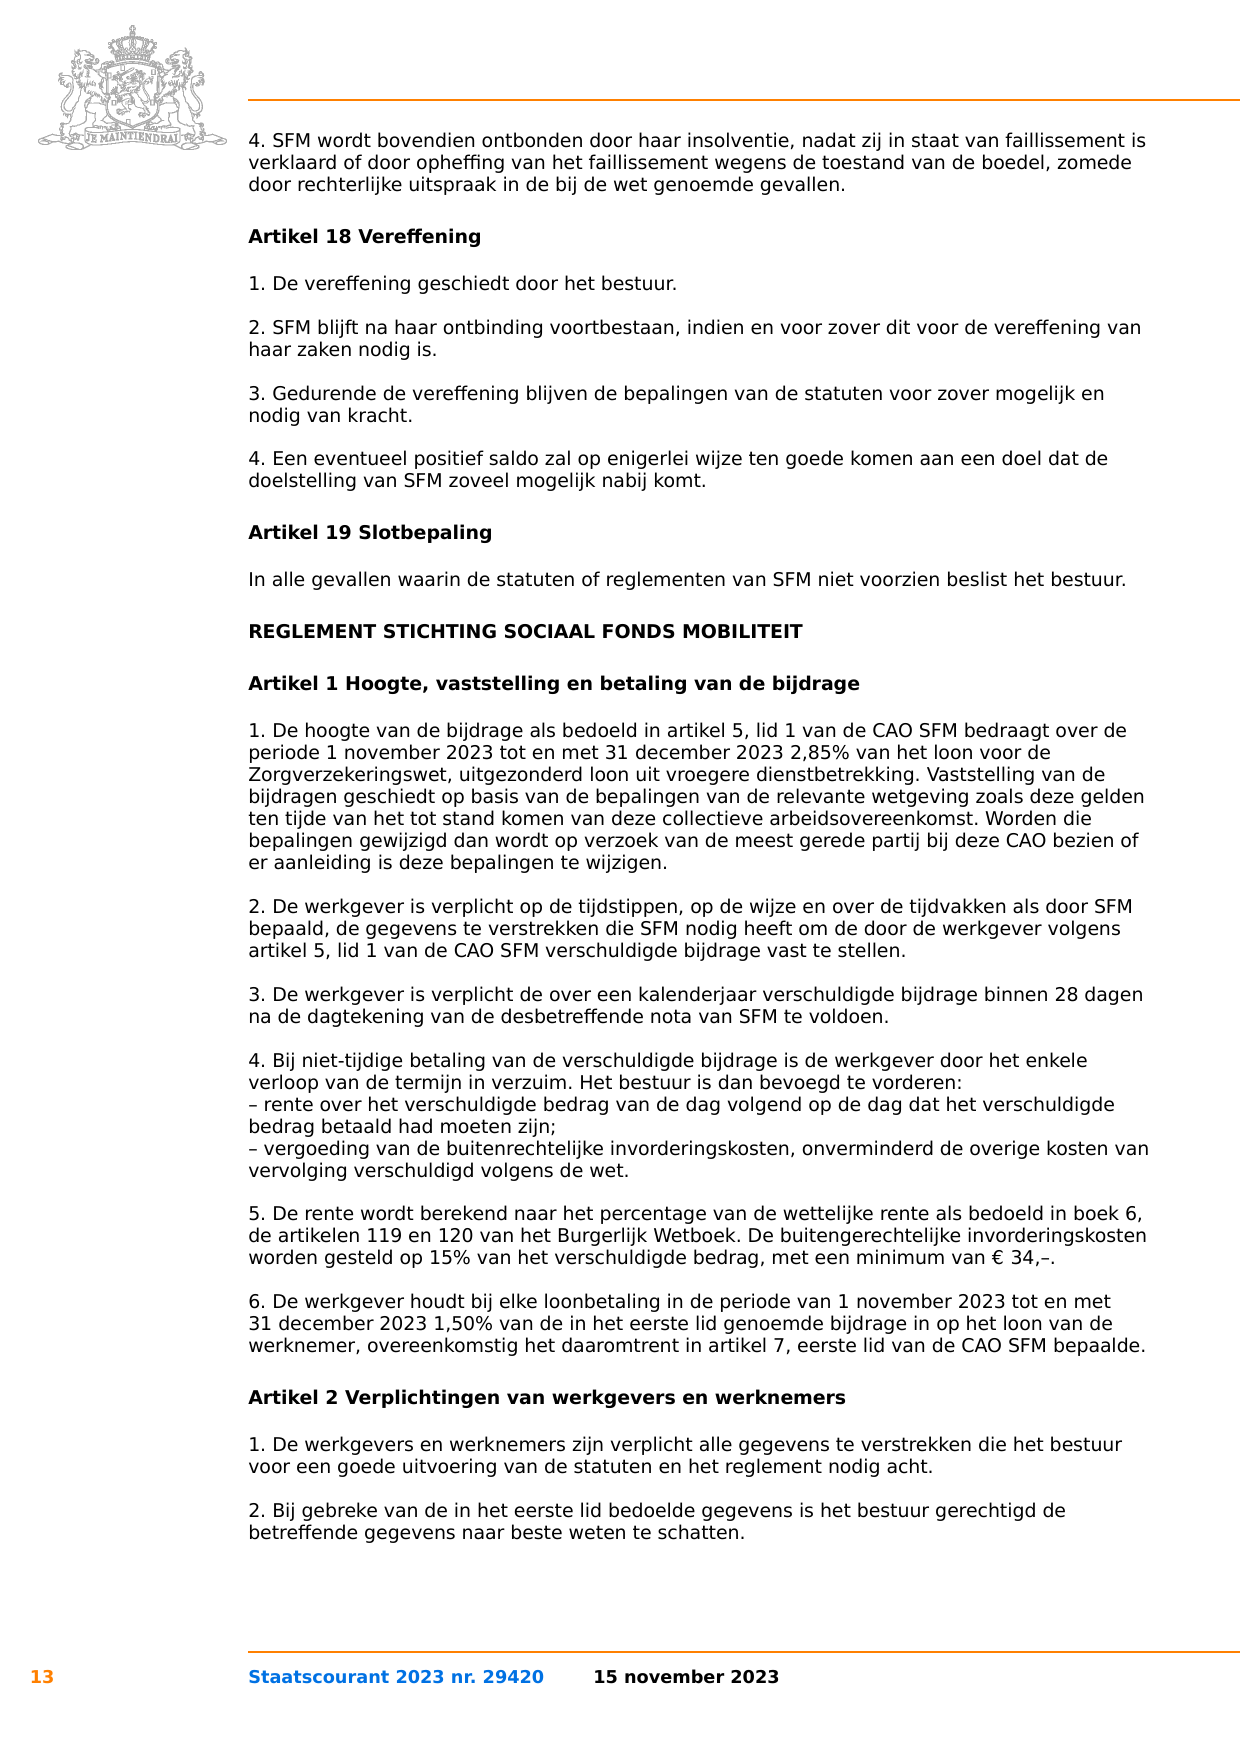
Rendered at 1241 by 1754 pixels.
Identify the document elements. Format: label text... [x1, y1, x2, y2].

text – rente over het verschuldigde bedrag van de dag volgend op de dag dat het verschuldigde bedrag betaald had moeten zijn; [248, 1093, 1163, 1137]
text 2. SFM blijft na haar ontbinding voortbestaan, indien en voor zover dit voor de vereffening van haar zaken nodig is. [248, 317, 1163, 361]
text 4. SFM wordt bovendien ontbonden door haar insolventie, nadat zij in staat van faillissement is verklaard of door opheffing van het faillissement wegens de toestand van de boedel, zomede door rechterlijke uitspraak in de bij de wet genoemde gevallen. [248, 130, 1163, 196]
text 5. De rente wordt berekend naar het percentage van de wettelijke rente als bedoeld in boek 6, de artikelen 119 en 120 van het Burgerlijk Wetboek. De buitengerechtelijke invorderingskosten worden gesteld op 15% van het verschuldigde bedrag, met een minimum van € 34,–. [248, 1203, 1163, 1269]
text 1. De hoogte van de bijdrage als bedoeld in artikel 5, lid 1 van de CAO SFM bedraagt over de periode 1 november 2023 tot en met 31 december 2023 2,85% van het loon voor de Zorgverzekeringswet, uitgezonderd loon uit vroegere dienstbetrekking. Vaststelling van de bijdragen geschiedt op basis van de bepalingen van de relevante wetgeving zoals deze gelden ten tijde van het tot stand komen van deze collectieve arbeidsovereenkomst. Worden die bepalingen gewijzigd dan wordt op verzoek van de meest gerede partij bij deze CAO bezien of er aanleiding is deze bepalingen te wijzigen. [248, 720, 1163, 874]
text 2. De werkgever is verplicht op de tijdstippen, op de wijze en over de tijdvakken als door SFM bepaald, de gegevens te verstrekken die SFM nodig heeft om de door de werkgever volgens artikel 5, lid 1 van de CAO SFM verschuldigde bijdrage vast te stellen. [248, 896, 1163, 962]
subtitle Artikel 19 Slotbepaling [248, 522, 1163, 544]
text 4. Een eventueel positief saldo zal op enigerlei wijze ten goede komen aan een doel dat de [248, 448, 1163, 470]
text – vergoeding van de buitenrechtelijke invorderingskosten, onverminderd de overige kosten van vervolging verschuldigd volgens de wet. [248, 1137, 1163, 1181]
text 1. De vereffening geschiedt door het bestuur. [248, 273, 1163, 295]
text 1. De werkgevers en werknemers zijn verplicht alle gegevens te verstrekken die het bestuur voor een goede uitvoering van de statuten en het reglement nodig acht. [248, 1434, 1163, 1478]
text 3. De werkgever is verplicht de over een kalenderjaar verschuldigde bijdrage binnen 28 dagen na de dagtekening van de desbetreffende nota van SFM te voldoen. [248, 984, 1163, 1028]
text doelstelling van SFM zoveel mogelijk nabij komt. [248, 470, 1163, 492]
picture [38, 25, 227, 150]
text 6. De werkgever houdt bij elke loonbetaling in de periode van 1 november 2023 tot en met 31 december 2023 1,50% van de in het eerste lid genoemde bijdrage in op het loon van de werknemer, overeenkomstig het daaromtrent in artikel 7, eerste lid van de CAO SFM bepaalde. [248, 1291, 1163, 1357]
text In alle gevallen waarin de statuten of reglementen van SFM niet voorzien beslist het bestuur. [248, 569, 1163, 591]
subtitle Artikel 1 Hoogte, vaststelling en betaling van de bijdrage [248, 673, 1163, 695]
text 3. Gedurende de vereffening blijven de bepalingen van de statuten voor zover mogelijk en nodig van kracht. [248, 382, 1163, 426]
text 2. Bij gebreke van de in het eerste lid bedoelde gegevens is het bestuur gerechtigd de betreffende gegevens naar beste weten te schatten. [248, 1500, 1163, 1544]
subtitle Artikel 2 Verplichtingen van werkgevers en werknemers [248, 1387, 1163, 1409]
subtitle REGLEMENT STICHTING SOCIAAL FONDS MOBILITEIT [248, 621, 1163, 643]
subtitle Artikel 18 Vereffening [248, 226, 1163, 248]
text 4. Bij niet-tijdige betaling van de verschuldigde bijdrage is de werkgever door het enkele verloop van de termijn in verzuim. Het bestuur is dan bevoegd te vorderen: [248, 1049, 1163, 1093]
